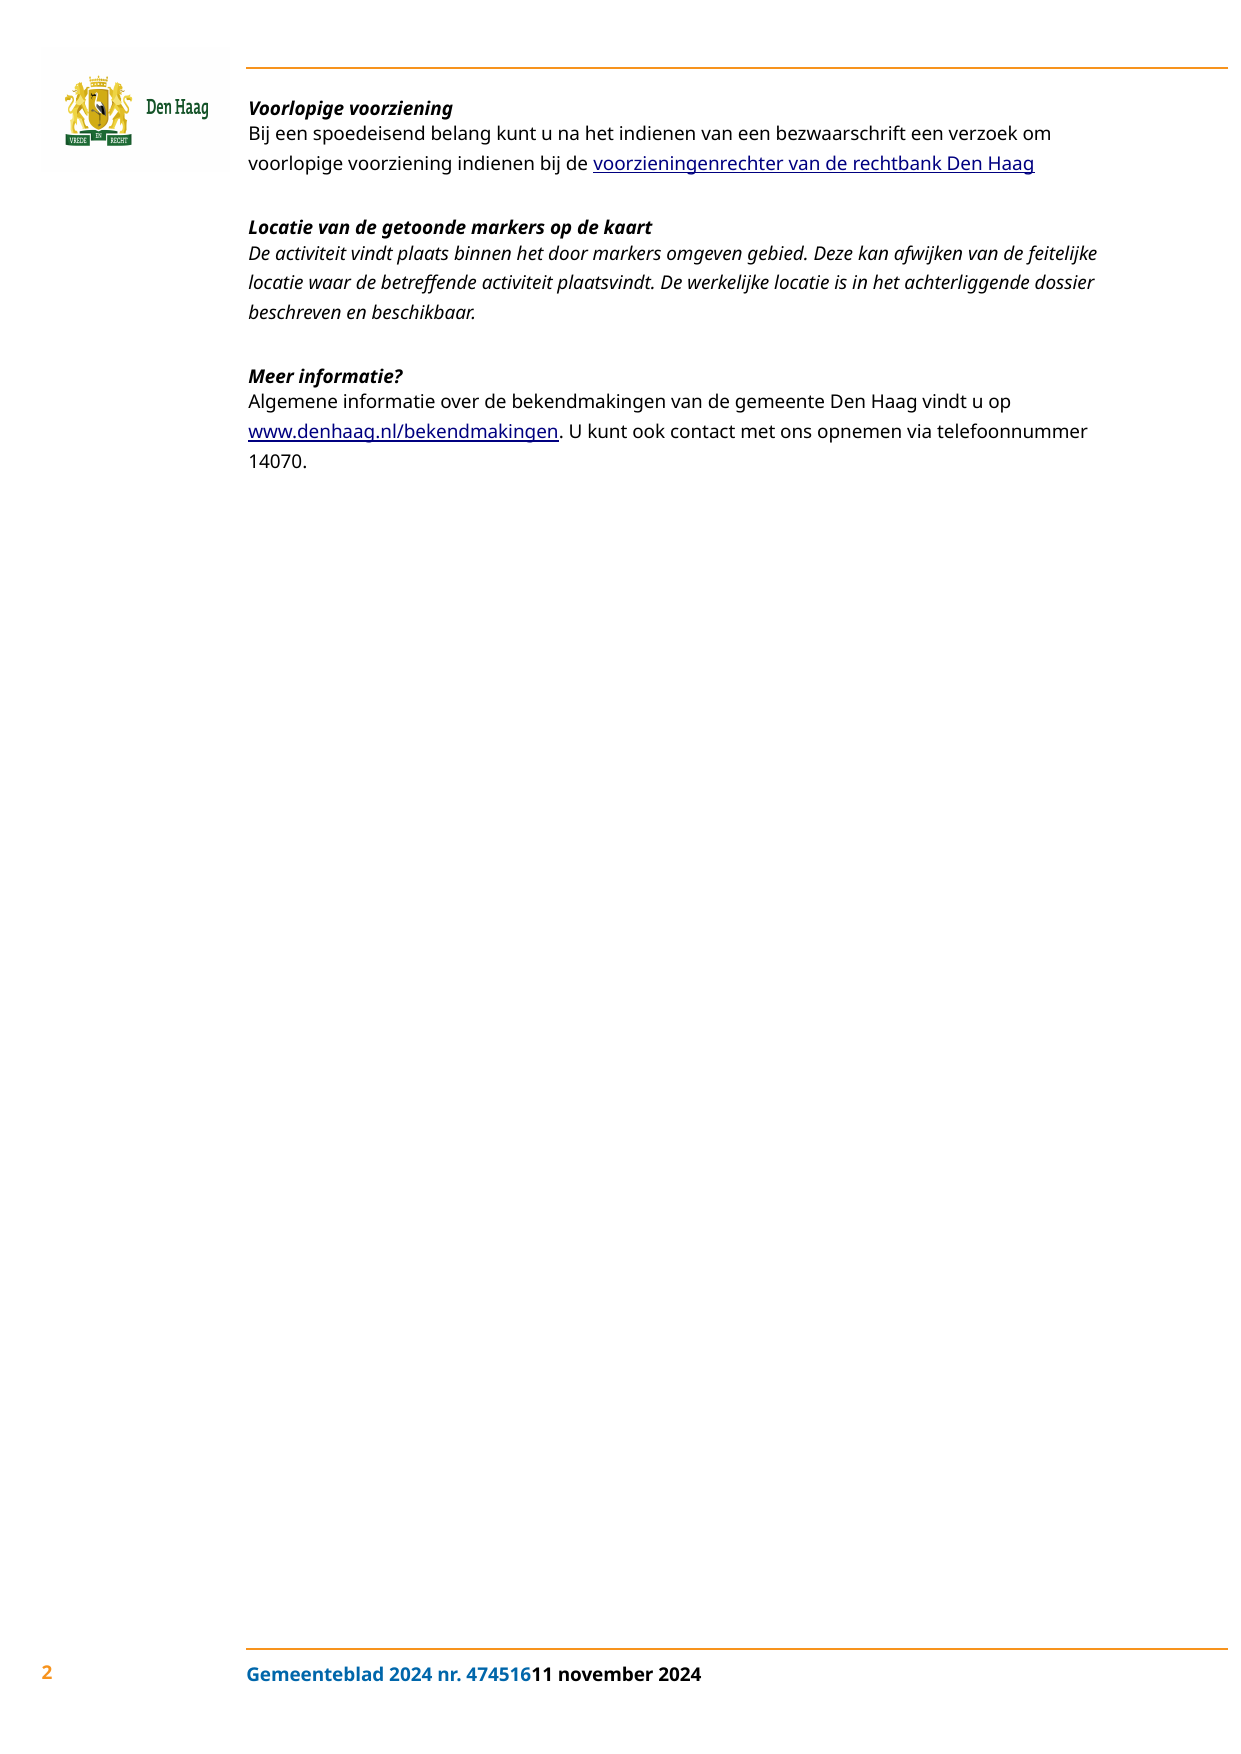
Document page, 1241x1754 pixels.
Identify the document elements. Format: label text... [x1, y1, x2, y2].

text De activiteit vindt plaats binnen het door markers omgeven gebied. Deze kan afwijken van de feitelijke locatie waar de betreffende activiteit plaatsvindt. De werkelijke locatie is in het achterliggende dossier beschreven en beschikbaar. [248, 240, 1152, 325]
text Bij een spoedeisend belang kunt u na het indienen van een bezwaarschrift een verzoek om voorlopige voorziening indienen bij de voorzieningenrechter van de rechtbank Den Haag [248, 121, 1152, 176]
picture [41, 47, 231, 172]
text Locatie van de getoonde markers op de kaart [248, 214, 1152, 240]
text Algemene informatie over de bekendmakingen van de gemeente Den Haag vindt u op www.denhaag.nl/bekendmakingen. U kunt ook contact met ons opnemen via telefoonnummer 14070. [248, 389, 1152, 473]
text Meer informatie? [248, 363, 1152, 389]
text Voorlopige voorziening [248, 95, 1152, 121]
